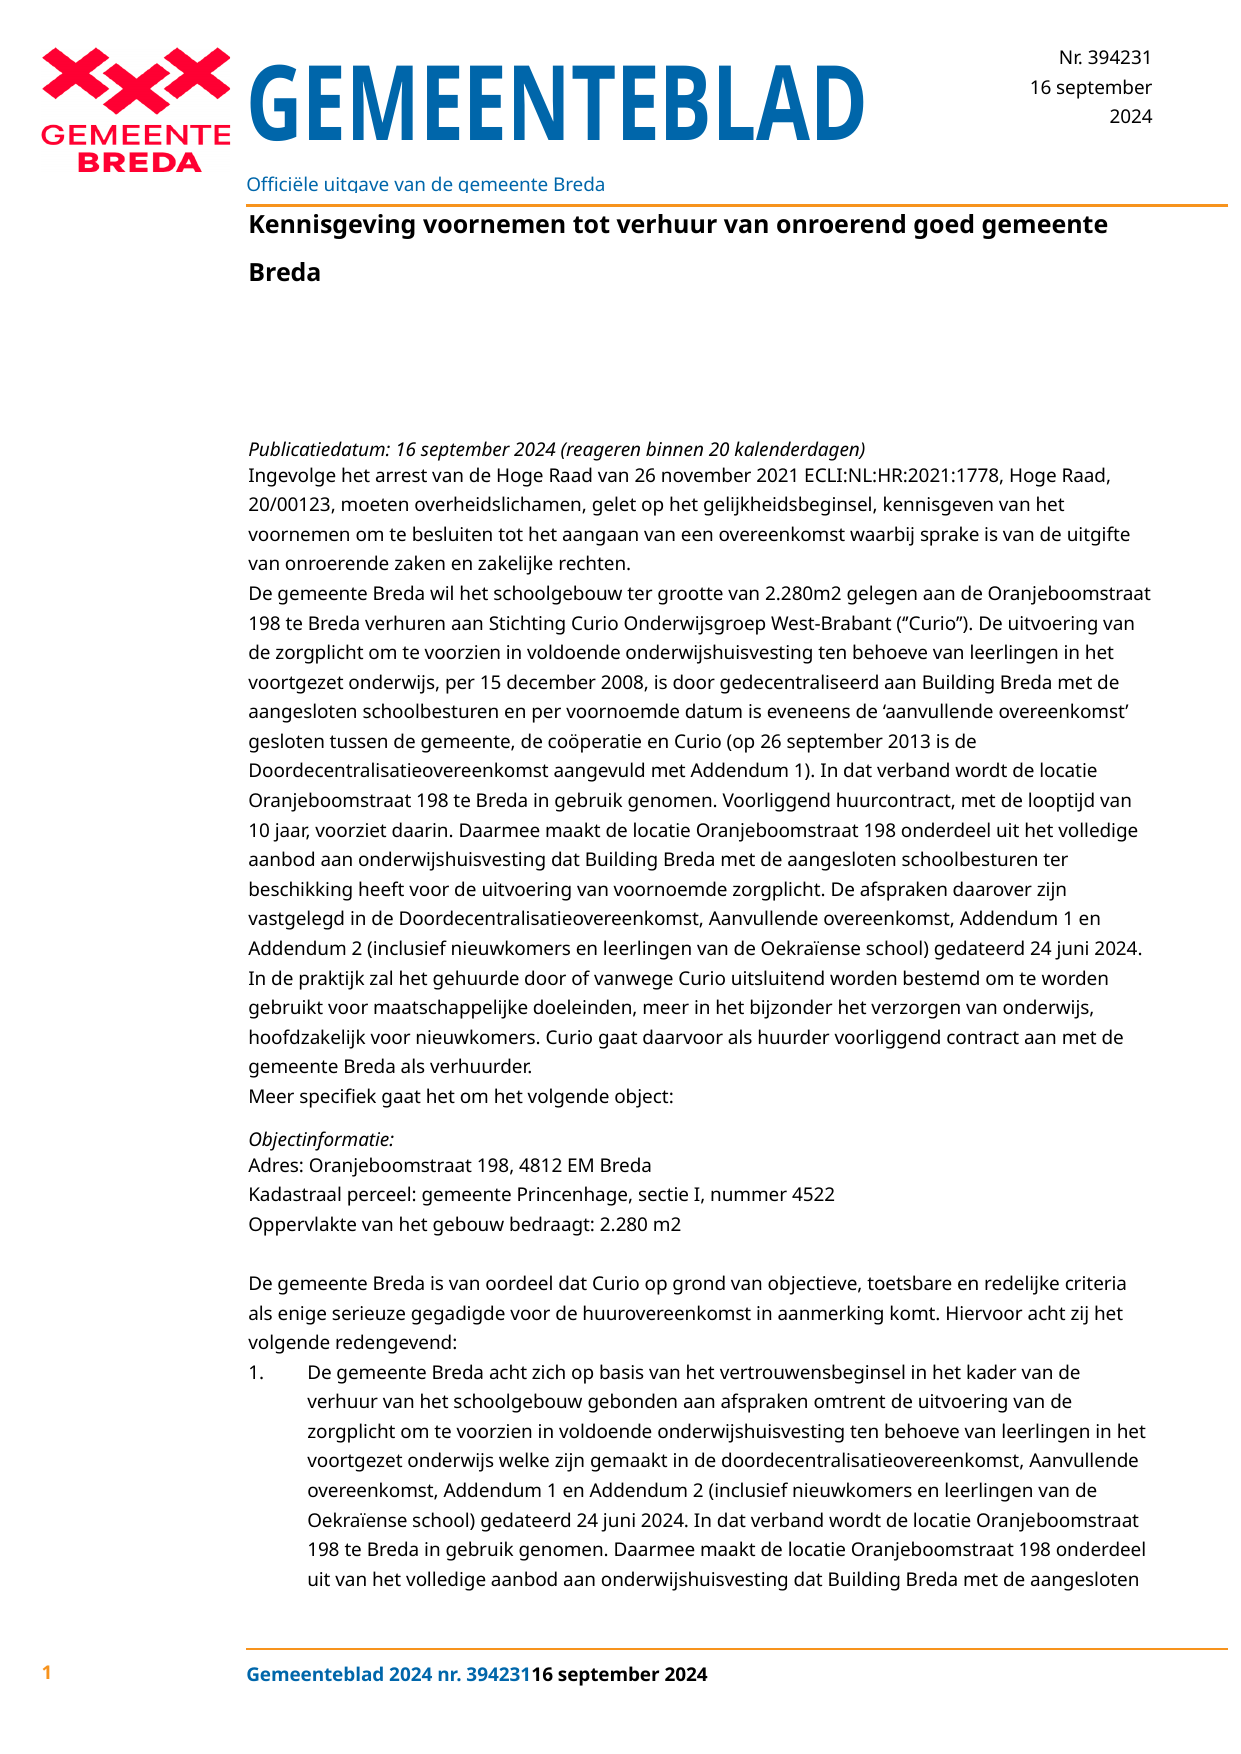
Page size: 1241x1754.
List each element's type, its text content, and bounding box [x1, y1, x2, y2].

text Oppervlakte van het gebouw bedraagt: 2.280 m2 [248, 1211, 1152, 1237]
text De gemeente Breda is van oordeel dat Curio op grond van objectieve, toetsbare en redelijke criteria als enige serieuze gegadigde voor de huurovereenkomst in aanmerking komt. Hiervoor acht zij het volgende redengevend: [248, 1270, 1152, 1355]
text In de praktijk zal het gehuurde door of vanwege Curio uitsluitend worden bestemd om te worden gebruikt voor maatschappelijke doeleinden, meer in het bijzonder het verzorgen van onderwijs, hoofdzakelijk voor nieuwkomers. Curio gaat daarvoor als huurder voorliggend contract aan met de gemeente Breda als verhuurder. [248, 965, 1152, 1079]
text Meer specifiek gaat het om het volgende object: [248, 1083, 1152, 1109]
text Publicatiedatum: 16 september 2024 (reageren binnen 20 kalenderdagen) [248, 436, 1152, 462]
text Kadastraal perceel: gemeente Princenhage, sectie I, nummer 4522 [248, 1181, 1152, 1207]
text Kennisgeving voornemen tot verhuur van onroerend goed gemeente Breda [248, 207, 1152, 288]
text Objectinformatie: [248, 1126, 1152, 1152]
text De gemeente Breda wil het schoolgebouw ter grootte van 2.280m2 gelegen aan de Oranjeboomstraat 198 te Breda verhuren aan Stichting Curio Onderwijsgroep West-Brabant (‘’Curio’’). De uitvoering van de zorgplicht om te voorzien in voldoende onderwijshuisvesting ten behoeve van leerlingen in het voortgezet onderwijs, per 15 december 2008, is door gedecentraliseerd aan Building Breda met de aangesloten schoolbesturen en per voornoemde datum is eveneens de ‘aanvullende overeenkomst’ gesloten tussen de gemeente, de coöperatie en Curio (op 26 september 2013 is de Doordecentralisatieovereenkomst aangevuld met Addendum 1). In dat verband wordt de locatie Oranjeboomstraat 198 te Breda in gebruik genomen. Voorliggend huurcontract, met de looptijd van 10 jaar, voorziet daarin. Daarmee maakt de locatie Oranjeboomstraat 198 onderdeel uit het volledige aanbod aan onderwijshuisvesting dat Building Breda met de aangesloten schoolbesturen ter beschikking heeft voor de uitvoering van voornoemde zorgplicht. De afspraken daarover zijn vastgelegd in de Doordecentralisatieovereenkomst, Aanvullende overeenkomst, Addendum 1 en Addendum 2 (inclusief nieuwkomers en leerlingen van de Oekraïense school) gedateerd 24 juni 2024. [248, 580, 1152, 961]
text Adres: Oranjeboomstraat 198, 4812 EM Breda [248, 1152, 1152, 1178]
list De gemeente Breda acht zich op basis van het vertrouwensbeginsel in het kader van de verhuur van het schoolgebouw gebonden aan afspraken omtrent de uitvoering van de zorgplicht om te voorzien in voldoende onderwijshuisvesting ten behoeve van leerlingen in het voortgezet onderwijs welke zijn gemaakt in de doordecentralisatieovereenkomst, Aanvullende overeenkomst, Addendum 1 en Addendum 2 (inclusief nieuwkomers en leerlingen van de Oekraïense school) gedateerd 24 juni 2024. In dat verband wordt de locatie Oranjeboomstraat 198 te Breda in gebruik genomen. Daarmee maakt de locatie Oranjeboomstraat 198 onderdeel uit van het volledige aanbod aan onderwijshuisvesting dat Building Breda met de aangesloten [248, 1359, 1152, 1592]
text Ingevolge het arrest van de Hoge Raad van 26 november 2021 ECLI:NL:HR:2021:1778, Hoge Raad, 20/00123, moeten overheidslichamen, gelet op het gelijkheidsbeginsel, kennisgeven van het voornemen om te besluiten tot het aangaan van een overeenkomst waarbij sprake is van de uitgifte van onroerende zaken en zakelijke rechten. [248, 462, 1152, 576]
picture [41, 47, 231, 172]
